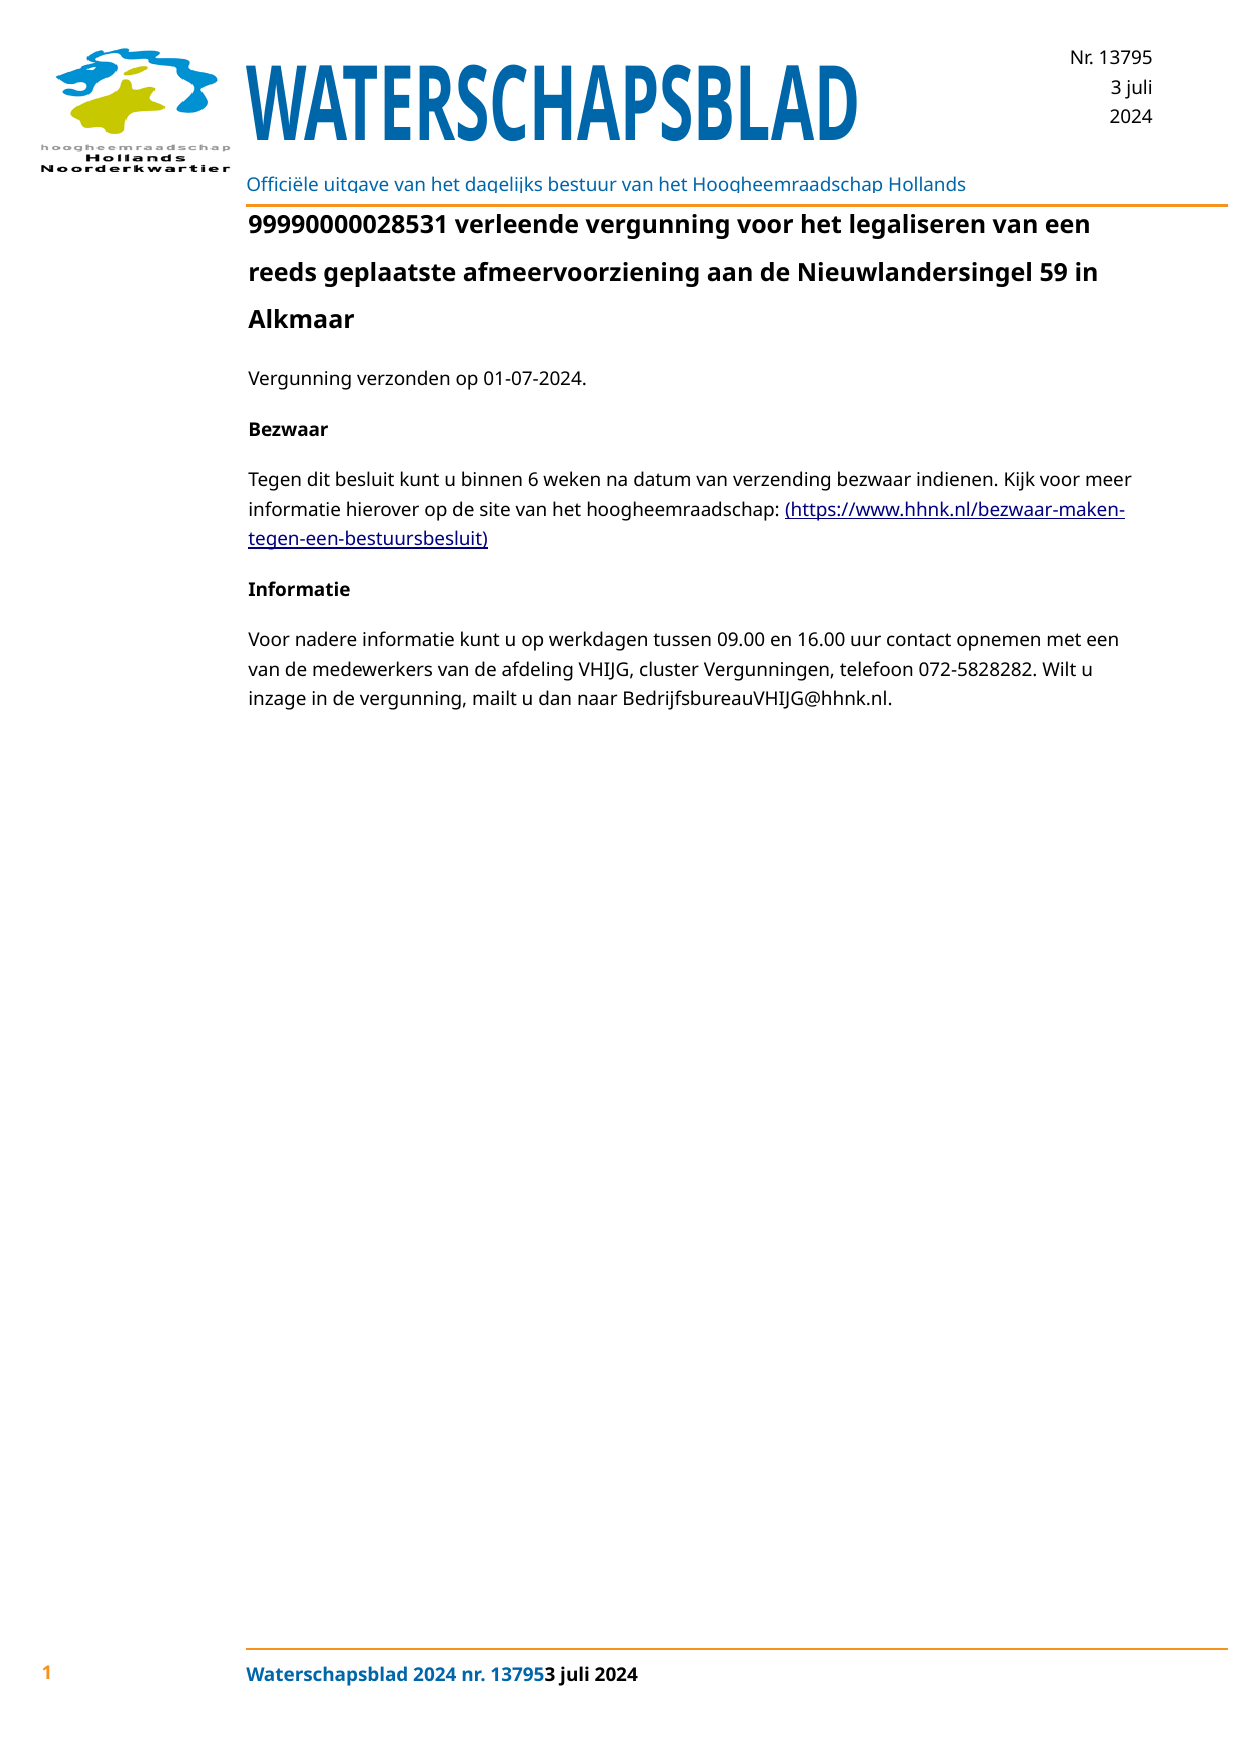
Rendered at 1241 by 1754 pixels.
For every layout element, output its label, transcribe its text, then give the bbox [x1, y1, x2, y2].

text Bezwaar [248, 416, 1152, 442]
text Tegen dit besluit kunt u binnen 6 weken na datum van verzending bezwaar indienen. Kijk voor meer informatie hierover op de site van het hoogheemraadschap: (https://www.hhnk.nl/bezwaar-maken-tegen-een-bestuursbesluit) [248, 466, 1152, 551]
text Informatie [248, 576, 1152, 602]
text Vergunning verzonden op 01-07-2024. [248, 366, 1152, 391]
picture [41, 47, 231, 172]
text 99990000028531 verleende vergunning voor het legaliseren van een reeds geplaatste afmeervoorziening aan de Nieuwlandersingel 59 in Alkmaar [248, 207, 1152, 336]
text Voor nadere informatie kunt u op werkdagen tussen 09.00 en 16.00 uur contact opnemen met een van de medewerkers van de afdeling VHIJG, cluster Vergunningen, telefoon 072-5828282. Wilt u inzage in de vergunning, mailt u dan naar BedrijfsbureauVHIJG@hhnk.nl. [248, 626, 1152, 711]
